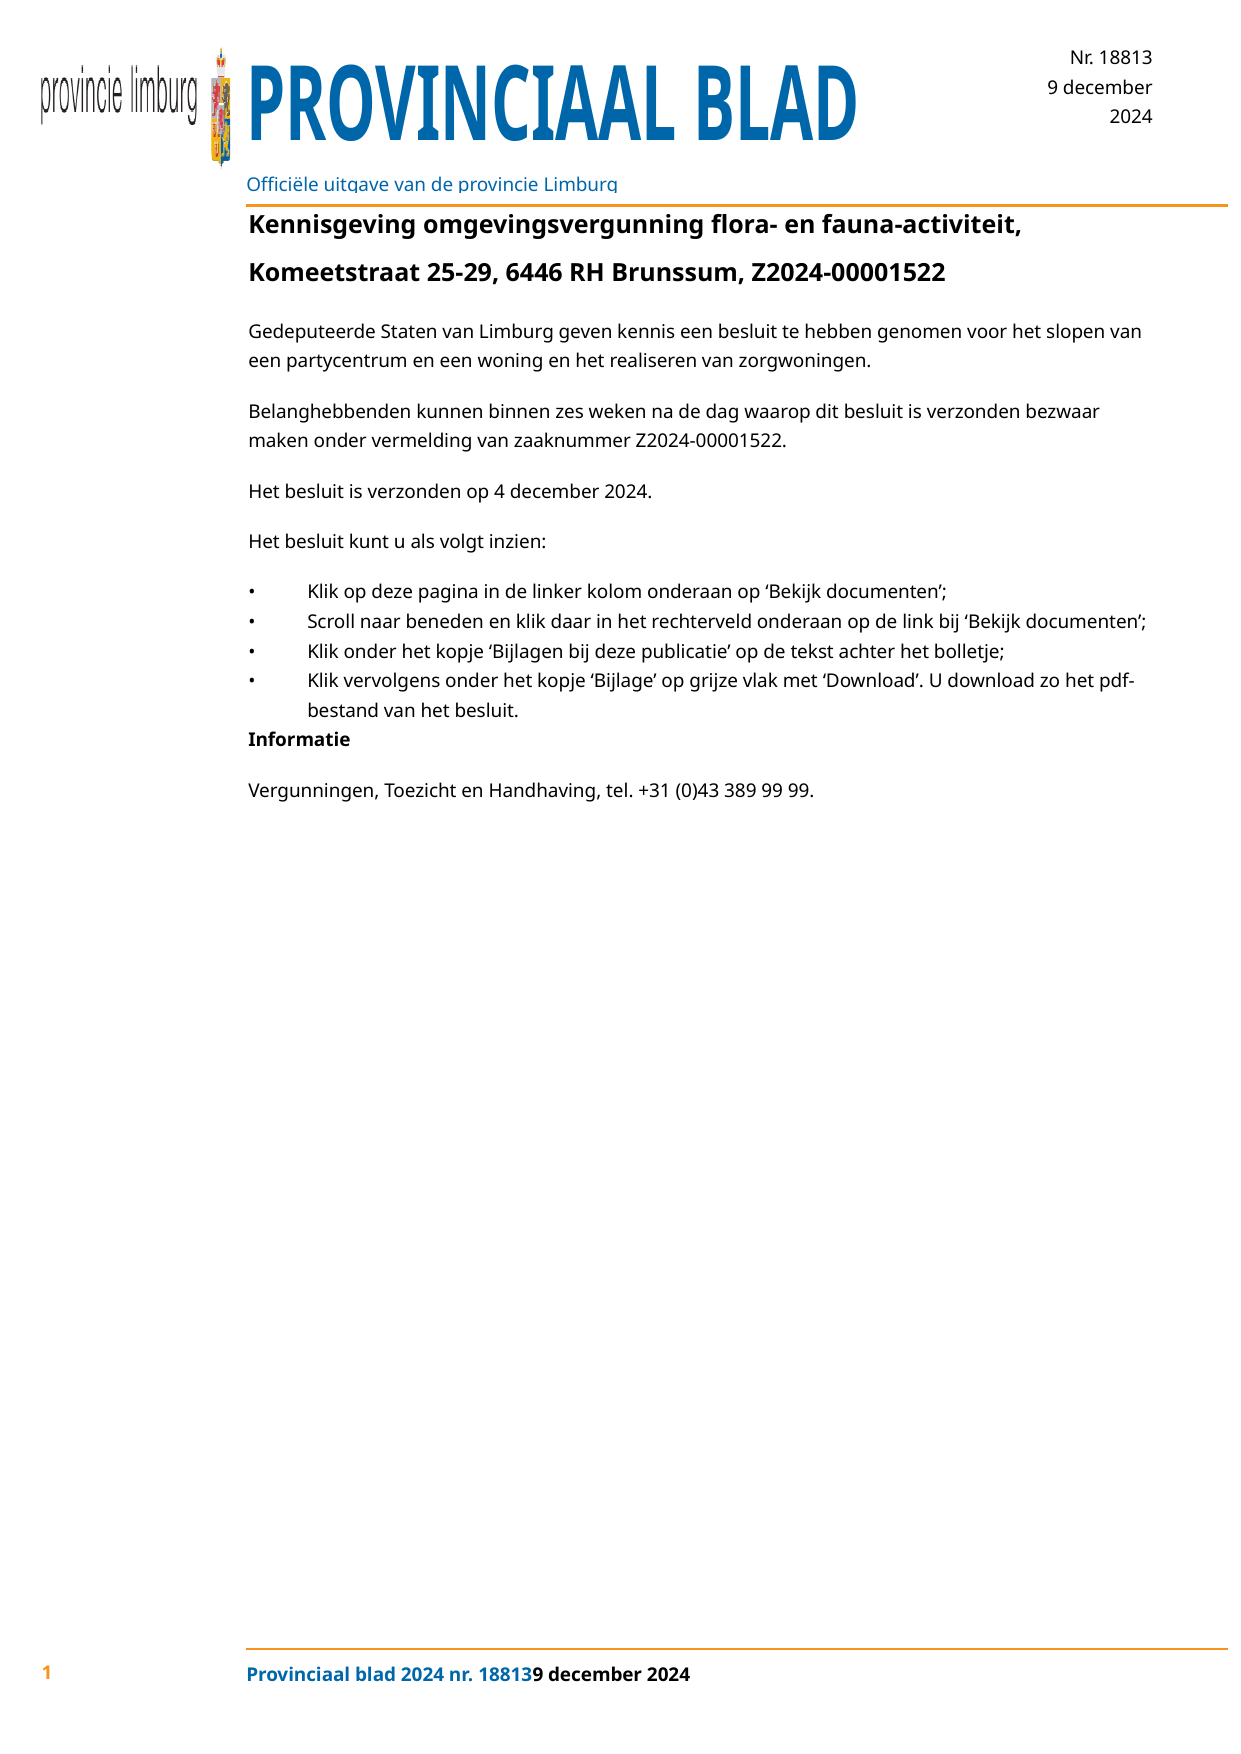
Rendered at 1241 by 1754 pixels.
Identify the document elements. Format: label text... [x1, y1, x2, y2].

list Scroll naar beneden en klik daar in het rechterveld onderaan op de link bij ‘Bekijk documenten’; [248, 608, 1152, 634]
list Klik onder het kopje ‘Bijlagen bij deze publicatie’ op de tekst achter het bolletje; [248, 638, 1152, 664]
text Gedeputeerde Staten van Limburg geven kennis een besluit te hebben genomen voor het slopen van een partycentrum en een woning en het realiseren van zorgwoningen. [248, 318, 1152, 373]
text Het besluit is verzonden op 4 december 2024. [248, 478, 1152, 504]
text Informatie [248, 727, 1152, 752]
text Het besluit kunt u als volgt inzien: [248, 528, 1152, 554]
list Klik vervolgens onder het kopje ‘Bijlage’ op grijze vlak met ‘Download’. U download zo het pdf-bestand van het besluit. [248, 667, 1152, 723]
text Belanghebbenden kunnen binnen zes weken na de dag waarop dit besluit is verzonden bezwaar maken onder vermelding van zaaknummer Z2024-00001522. [248, 398, 1152, 453]
text Vergunningen, Toezicht en Handhaving, tel. +31 (0)43 389 99 99. [248, 777, 1152, 803]
picture [41, 47, 231, 172]
list Klik op deze pagina in de linker kolom onderaan op ‘Bekijk documenten’; [248, 579, 1152, 604]
text Kennisgeving omgevingsvergunning flora- en fauna-activiteit, Komeetstraat 25-29, 6446 RH Brunssum, Z2024-00001522 [248, 207, 1152, 288]
